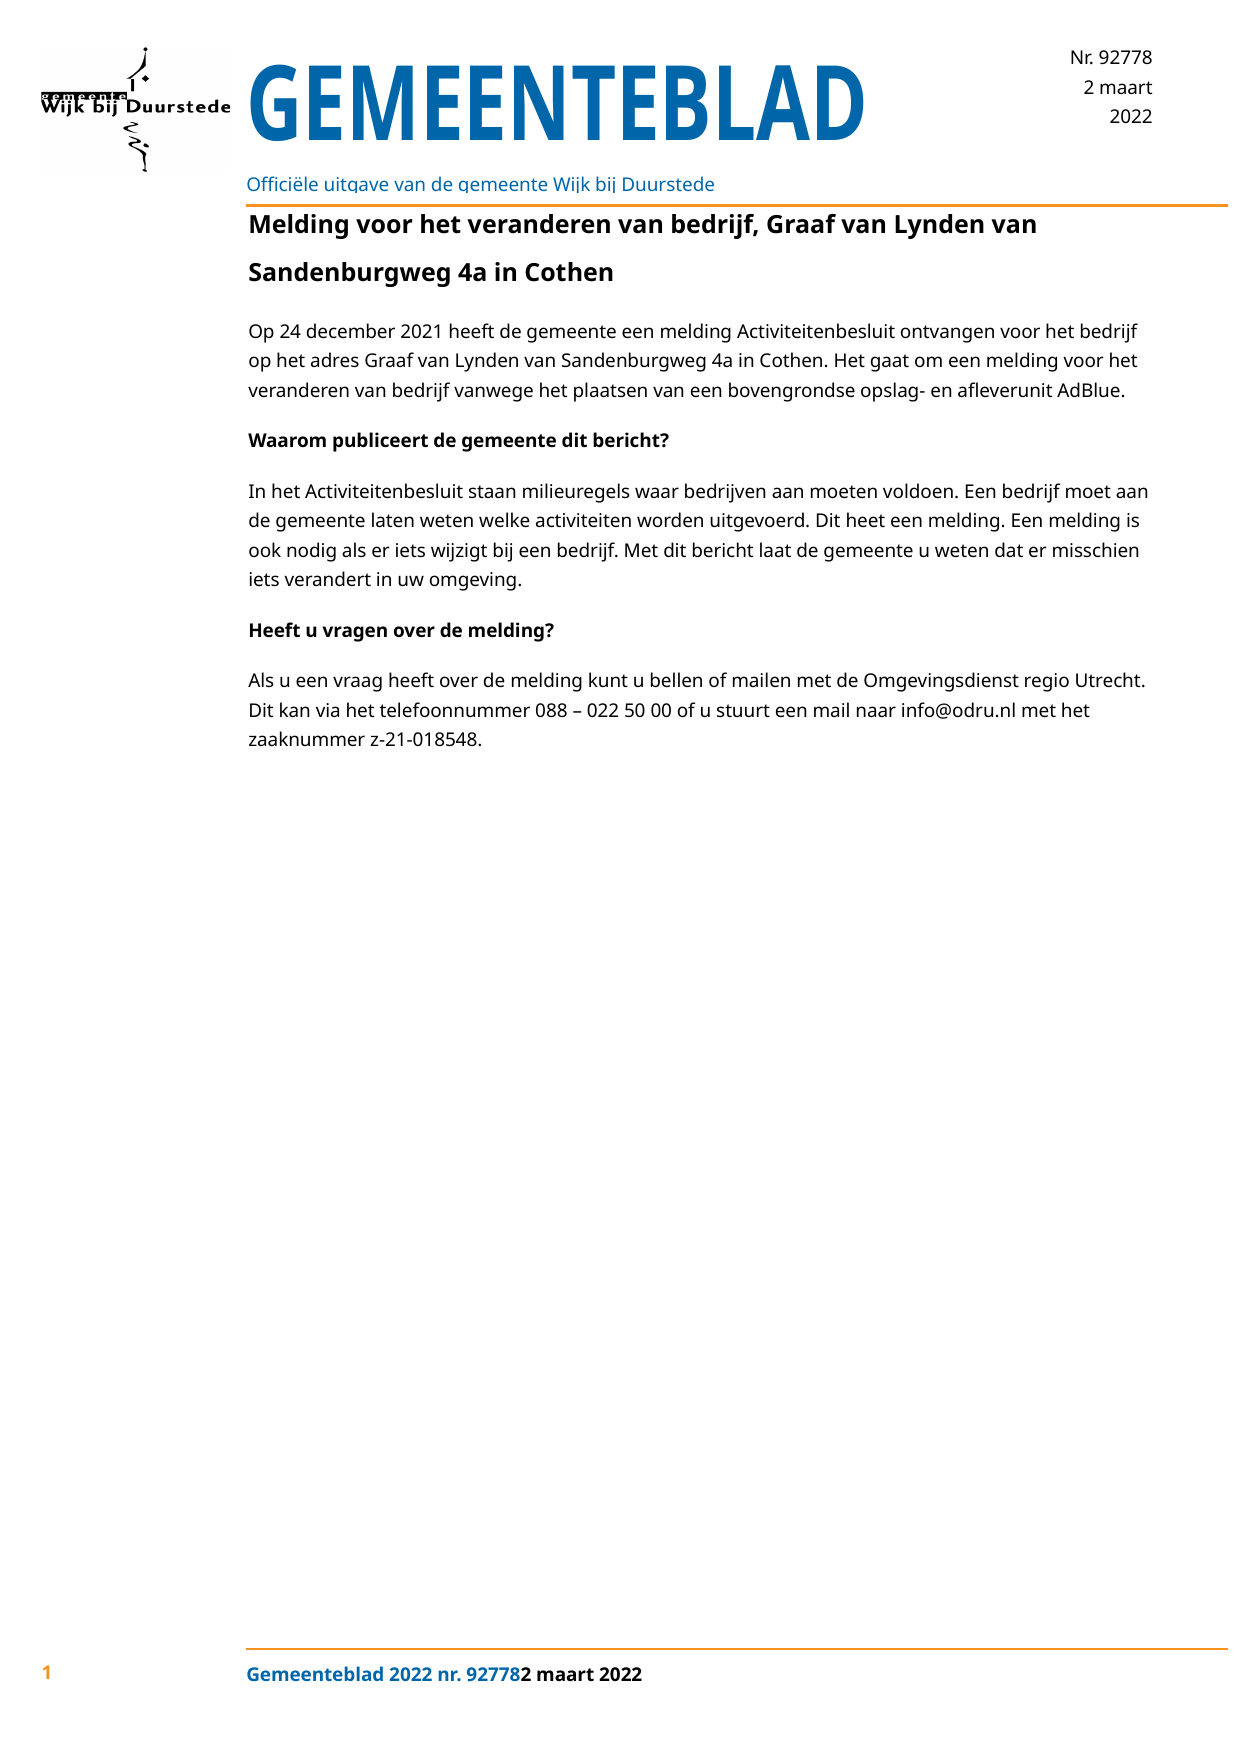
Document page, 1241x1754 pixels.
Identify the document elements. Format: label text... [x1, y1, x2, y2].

text In het Activiteitenbesluit staan milieuregels waar bedrijven aan moeten voldoen. Een bedrijf moet aan de gemeente laten weten welke activiteiten worden uitgevoerd. Dit heet een melding. Een melding is ook nodig als er iets wijzigt bij een bedrijf. Met dit bericht laat de gemeente u weten dat er misschien iets verandert in uw omgeving. [248, 478, 1152, 592]
text Melding voor het veranderen van bedrijf, Graaf van Lynden van Sandenburgweg 4a in Cothen [248, 207, 1152, 288]
text Op 24 december 2021 heeft de gemeente een melding Activiteitenbesluit ontvangen voor het bedrijf op het adres Graaf van Lynden van Sandenburgweg 4a in Cothen. Het gaat om een melding voor het veranderen van bedrijf vanwege het plaatsen van een bovengrondse opslag- en afleverunit AdBlue. [248, 318, 1152, 403]
text Als u een vraag heeft over de melding kunt u bellen of mailen met de Omgevingsdienst regio Utrecht. Dit kan via het telefoonnummer 088 – 022 50 00 of u stuurt een mail naar info@odru.nl met het zaaknummer z-21-018548. [248, 667, 1152, 752]
text Waarom publiceert de gemeente dit bericht? [248, 427, 1152, 453]
picture [41, 47, 231, 172]
text Heeft u vragen over de melding? [248, 617, 1152, 643]
